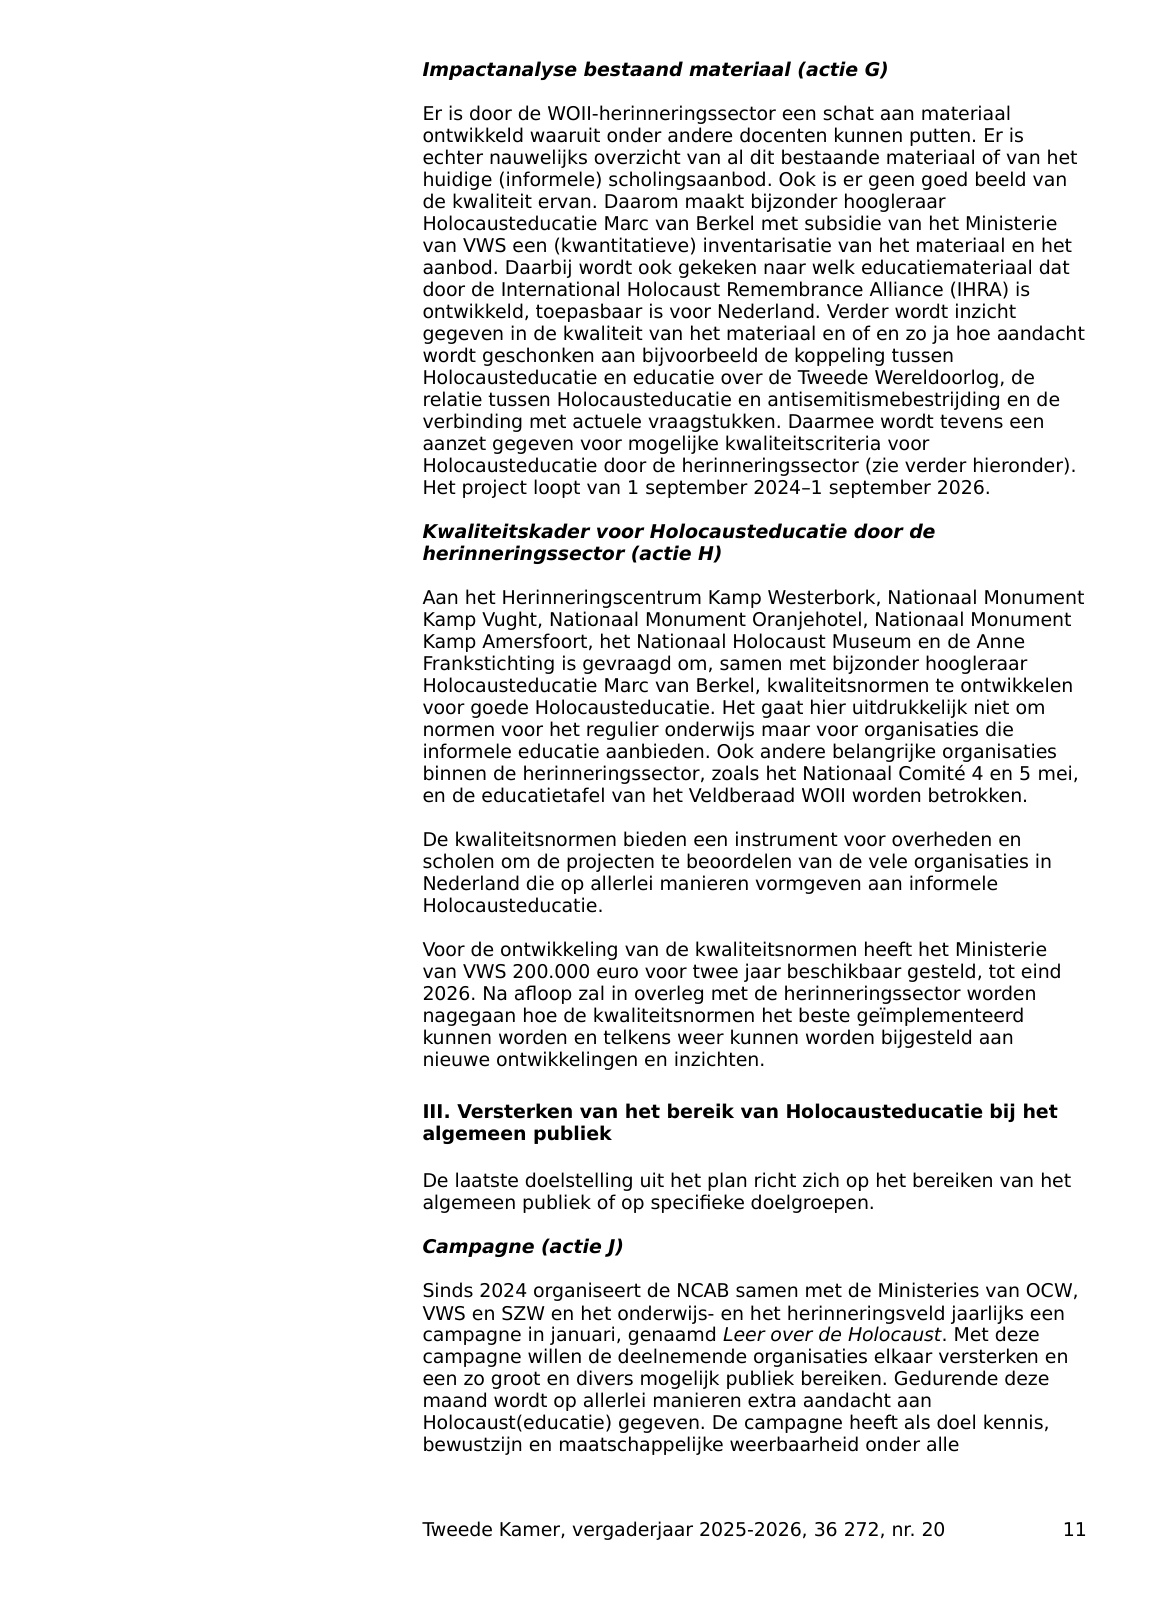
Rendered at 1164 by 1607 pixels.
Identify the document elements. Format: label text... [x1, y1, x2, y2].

subtitle Impactanalyse bestaand materiaal (actie G) [422, 59, 1087, 81]
subtitle Kwaliteitskader voor Holocausteducatie door de herinneringssector (actie H) [422, 521, 1087, 565]
text De laatste doelstelling uit het plan richt zich op het bereiken van het algemeen publiek of op specifieke doelgroepen. [422, 1170, 1087, 1214]
text Sinds 2024 organiseert de NCAB samen met de Ministeries van OCW, VWS en SZW en het onderwijs- en het herinneringsveld jaarlijks een campagne in januari, genaamd Leer over de Holocaust. Met deze campagne willen de deelnemende organisaties elkaar versterken en een zo groot en divers mogelijk publiek bereiken. Gedurende deze maand wordt op allerlei manieren extra aandacht aan Holocaust(educatie) gegeven. De campagne heeft als doel kennis, bewustzijn en maatschappelijke weerbaarheid onder alle [422, 1280, 1087, 1456]
text Er is door de WOII-herinneringssector een schat aan materiaal ontwikkeld waaruit onder andere docenten kunnen putten. Er is echter nauwelijks overzicht van al dit bestaande materiaal of van het huidige (informele) scholingsaanbod. Ook is er geen goed beeld van de kwaliteit ervan. Daarom maakt bijzonder hoogleraar Holocausteducatie Marc van Berkel met subsidie van het Ministerie van VWS een (kwantitatieve) inventarisatie van het materiaal en het aanbod. Daarbij wordt ook gekeken naar welk educatiemateriaal dat door de International Holocaust Remembrance Alliance (IHRA) is ontwikkeld, toepasbaar is voor Nederland. Verder wordt inzicht gegeven in de kwaliteit van het materiaal en of en zo ja hoe aandacht wordt geschonken aan bijvoorbeeld de koppeling tussen Holocausteducatie en educatie over de Tweede Wereldoorlog, de relatie tussen Holocausteducatie en antisemitismebestrijding en de verbinding met actuele vraagstukken. Daarmee wordt tevens een aanzet gegeven voor mogelijke kwaliteitscriteria voor Holocausteducatie door de herinneringssector (zie verder hieronder). Het project loopt van 1 september 2024–1 september 2026. [422, 103, 1087, 499]
subtitle Campagne (actie J) [422, 1236, 1087, 1258]
text Aan het Herinneringscentrum Kamp Westerbork, Nationaal Monument Kamp Vught, Nationaal Monument Oranjehotel, Nationaal Monument Kamp Amersfoort, het Nationaal Holocaust Museum en de Anne Frankstichting is gevraagd om, samen met bijzonder hoogleraar Holocausteducatie Marc van Berkel, kwaliteitsnormen te ontwikkelen voor goede Holocausteducatie. Het gaat hier uitdrukkelijk niet om normen voor het regulier onderwijs maar voor organisaties die informele educatie aanbieden. Ook andere belangrijke organisaties binnen de herinneringssector, zoals het Nationaal Comité 4 en 5 mei, en de educatietafel van het Veldberaad WOII worden betrokken. [422, 587, 1087, 807]
text Voor de ontwikkeling van de kwaliteitsnormen heeft het Ministerie van VWS 200.000 euro voor twee jaar beschikbaar gesteld, tot eind 2026. Na afloop zal in overleg met de herinneringssector worden nagegaan hoe de kwaliteitsnormen het beste geïmplementeerd kunnen worden en telkens weer kunnen worden bijgesteld aan nieuwe ontwikkelingen en inzichten. [422, 939, 1087, 1071]
text De kwaliteitsnormen bieden een instrument voor overheden en scholen om de projecten te beoordelen van de vele organisaties in Nederland die op allerlei manieren vormgeven aan informele Holocausteducatie. [422, 829, 1087, 917]
subtitle III. Versterken van het bereik van Holocausteducatie bij het algemeen publiek [422, 1101, 1087, 1145]
